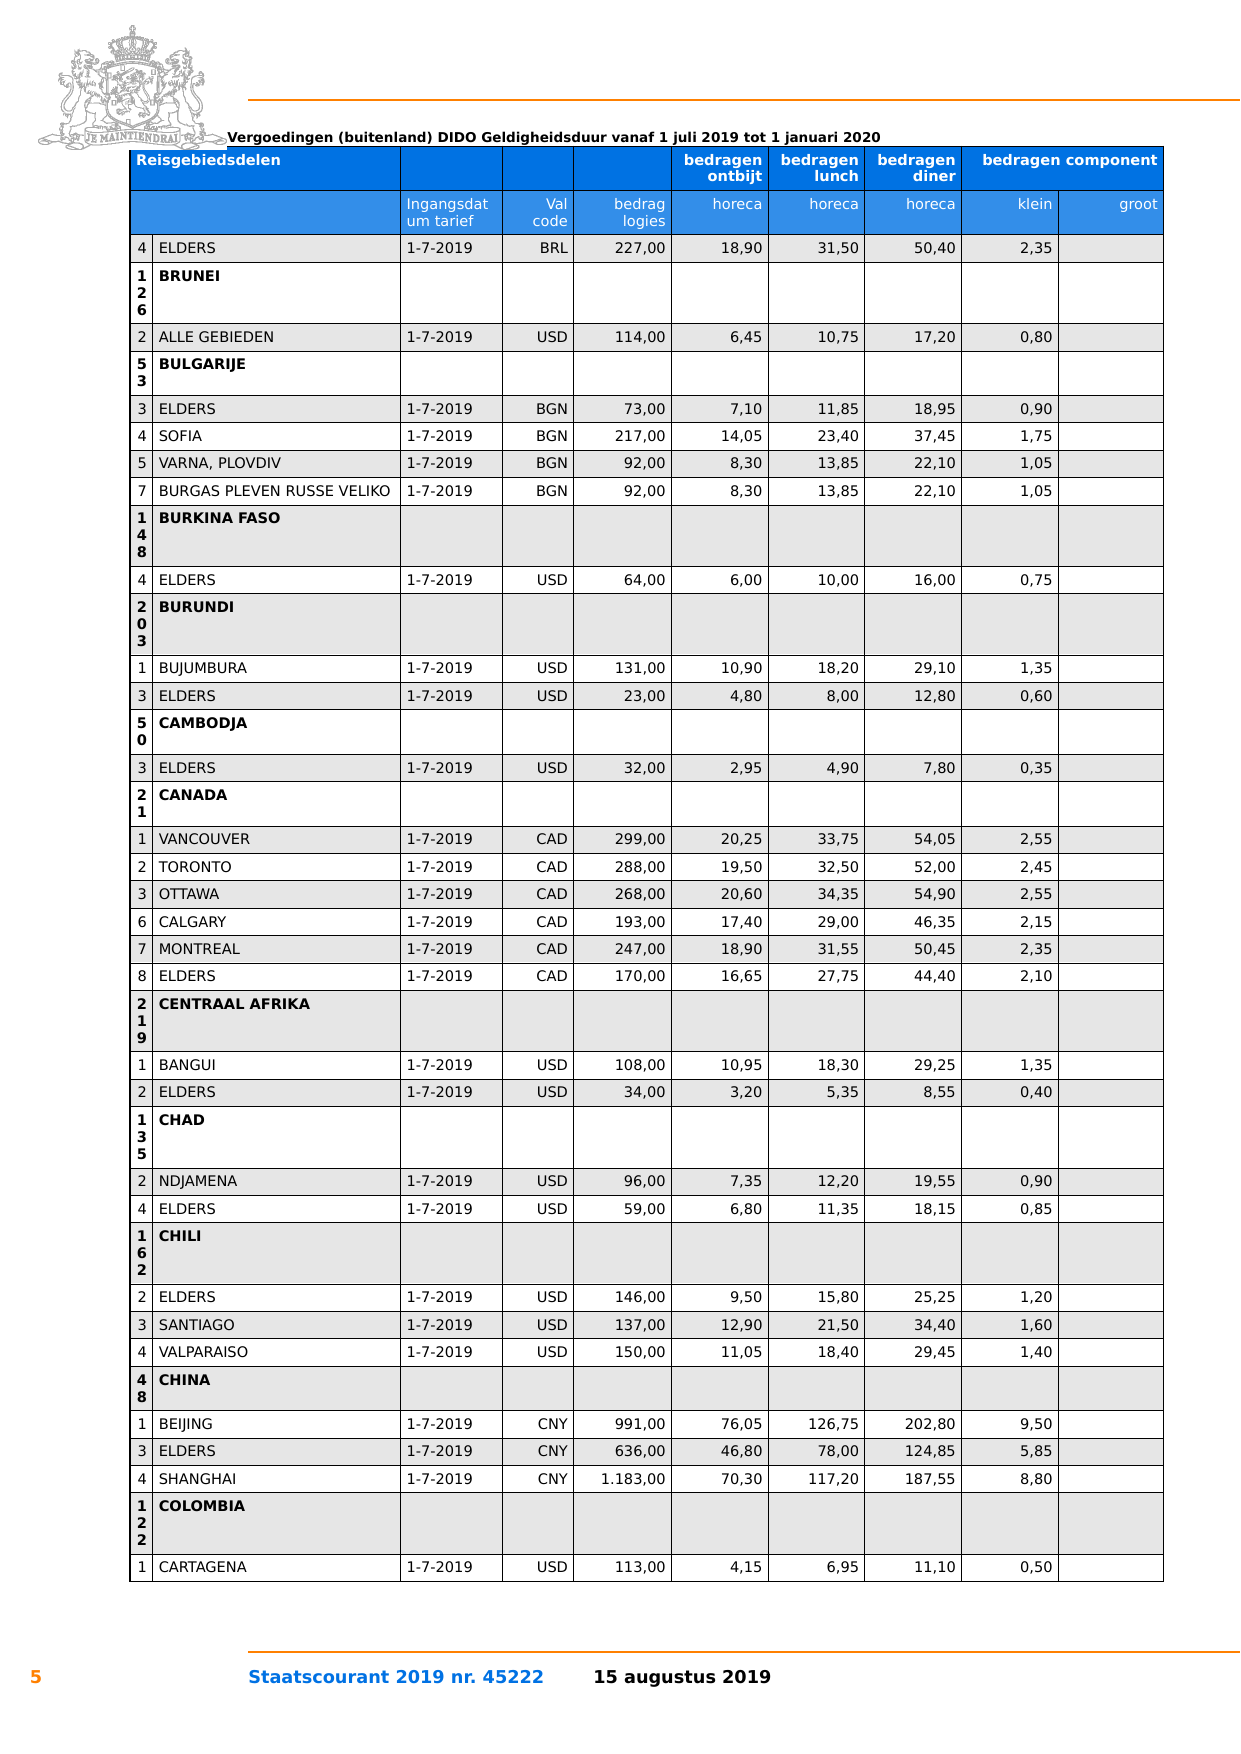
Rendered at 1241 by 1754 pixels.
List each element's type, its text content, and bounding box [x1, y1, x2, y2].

table_cell 2,35 [962, 235, 1058, 262]
table_cell [503, 263, 573, 323]
table_cell 50,40 [865, 235, 961, 262]
table_cell 1,05 [962, 478, 1058, 504]
table_cell 1 [131, 1555, 152, 1581]
table_cell ELDERS [153, 567, 400, 593]
table_cell [962, 782, 1058, 826]
table_cell [503, 594, 573, 654]
table_cell 2,95 [672, 755, 768, 781]
table_cell 288,00 [574, 854, 671, 880]
table_cell 4 [131, 1466, 152, 1492]
table_cell CNY [503, 1466, 573, 1492]
table_cell [574, 147, 671, 190]
table_cell BURUNDI [153, 594, 400, 654]
table_cell 4 [131, 1339, 152, 1366]
table_cell ELDERS [153, 1196, 400, 1222]
table_cell 54,05 [865, 827, 961, 853]
table_cell CNY [503, 1411, 573, 1437]
table_cell USD [503, 1312, 573, 1338]
table_cell 54,90 [865, 881, 961, 908]
table_cell [769, 594, 864, 654]
table_cell 31,55 [769, 936, 864, 962]
table_cell 76,05 [672, 1411, 768, 1437]
table_cell 13,85 [769, 478, 864, 504]
table_cell [1059, 352, 1163, 395]
table_cell [672, 1493, 768, 1554]
table_cell 1-7-2019 [401, 1339, 502, 1366]
table_cell [574, 1493, 671, 1554]
table_cell [401, 710, 502, 754]
table_cell 2 [131, 1080, 152, 1106]
table_cell [574, 710, 671, 754]
table_cell BUJUMBURA [153, 656, 400, 682]
table_cell [672, 1367, 768, 1410]
table_cell 636,00 [574, 1439, 671, 1465]
table_cell 0,85 [962, 1196, 1058, 1222]
table_cell 25,25 [865, 1285, 961, 1311]
table_cell 59,00 [574, 1196, 671, 1222]
table_cell [1059, 1555, 1163, 1581]
table_cell 92,00 [574, 451, 671, 477]
table_cell 48 [131, 1367, 152, 1410]
table_cell 1-7-2019 [401, 451, 502, 477]
table_cell [574, 352, 671, 395]
table_cell 18,90 [672, 936, 768, 962]
table_cell [962, 352, 1058, 395]
table_cell 117,20 [769, 1466, 864, 1492]
table_cell 6 [131, 909, 152, 935]
table_cell CAD [503, 827, 573, 853]
table_cell 2,45 [962, 854, 1058, 880]
table_cell 126,75 [769, 1411, 864, 1437]
table_cell 1 [131, 1411, 152, 1437]
table_cell 1-7-2019 [401, 755, 502, 781]
table_cell BURKINA FASO [153, 506, 400, 566]
table_cell [962, 1493, 1058, 1554]
table_cell VALPARAISO [153, 1339, 400, 1366]
table_cell 34,00 [574, 1080, 671, 1106]
table_cell 70,30 [672, 1466, 768, 1492]
table_cell Ingangsdatum tarief [401, 191, 502, 234]
table_cell [1059, 324, 1163, 351]
table_cell USD [503, 1339, 573, 1366]
table_cell BGN [503, 451, 573, 477]
table_cell TORONTO [153, 854, 400, 880]
table_cell 27,75 [769, 964, 864, 990]
table_cell 1-7-2019 [401, 396, 502, 422]
table_cell 1-7-2019 [401, 235, 502, 262]
table_cell [865, 506, 961, 566]
table_cell 0,35 [962, 755, 1058, 781]
table_cell Reisgebiedsdelen [131, 147, 400, 190]
table_cell 7 [131, 936, 152, 962]
table_cell [672, 506, 768, 566]
table_cell 8,80 [962, 1466, 1058, 1492]
table_cell 126 [131, 263, 152, 323]
table_cell 217,00 [574, 423, 671, 450]
table_cell ELDERS [153, 1080, 400, 1106]
table_cell 10,95 [672, 1052, 768, 1079]
table_cell CENTRAAL AFRIKA [153, 991, 400, 1051]
table_cell CHAD [153, 1107, 400, 1167]
table_cell 193,00 [574, 909, 671, 935]
table_cell 6,45 [672, 324, 768, 351]
table_cell bedragen diner [865, 147, 961, 190]
table_cell 8,30 [672, 451, 768, 477]
table_cell 18,95 [865, 396, 961, 422]
table_cell [1059, 478, 1163, 504]
table_cell BGN [503, 396, 573, 422]
table_cell klein [962, 191, 1058, 234]
table_cell [672, 1107, 768, 1167]
table_cell 29,25 [865, 1052, 961, 1079]
table_cell 9,50 [962, 1411, 1058, 1437]
table_cell [1059, 1493, 1163, 1554]
table_cell [1059, 396, 1163, 422]
table_cell 1-7-2019 [401, 1169, 502, 1195]
table_cell [401, 506, 502, 566]
table_cell 19,55 [865, 1169, 961, 1195]
table_cell 1,20 [962, 1285, 1058, 1311]
table_cell [1059, 1169, 1163, 1195]
table_cell [1059, 1196, 1163, 1222]
table_cell [1059, 827, 1163, 853]
picture [38, 25, 227, 150]
table_cell 73,00 [574, 396, 671, 422]
table_cell 7,80 [865, 755, 961, 781]
table_cell 21,50 [769, 1312, 864, 1338]
table_cell bedragen component [962, 147, 1163, 190]
table_cell [769, 782, 864, 826]
table_cell 16,00 [865, 567, 961, 593]
table_cell [1059, 235, 1163, 262]
table_cell 12,80 [865, 683, 961, 709]
table_cell 0,40 [962, 1080, 1058, 1106]
table_cell [1059, 909, 1163, 935]
table_cell 14,05 [672, 423, 768, 450]
table_cell 0,90 [962, 1169, 1058, 1195]
table_cell [1059, 594, 1163, 654]
table_cell CARTAGENA [153, 1555, 400, 1581]
table_cell [962, 1223, 1058, 1283]
table_cell [865, 782, 961, 826]
table_cell [1059, 854, 1163, 880]
table_cell 7 [131, 478, 152, 504]
table_cell 3 [131, 396, 152, 422]
table_cell 4 [131, 1196, 152, 1222]
table_cell 202,80 [865, 1411, 961, 1437]
table_cell [865, 352, 961, 395]
table_cell [1059, 1339, 1163, 1366]
table_cell 12,20 [769, 1169, 864, 1195]
table_cell 5 [131, 451, 152, 477]
table_cell 122 [131, 1493, 152, 1554]
table_cell [574, 594, 671, 654]
table_cell [865, 263, 961, 323]
table_cell horeca [865, 191, 961, 234]
table_cell 1,35 [962, 656, 1058, 682]
table_cell 219 [131, 991, 152, 1051]
table_cell 29,45 [865, 1339, 961, 1366]
table_cell 1 [131, 1052, 152, 1079]
table_cell 21 [131, 782, 152, 826]
table_cell 10,75 [769, 324, 864, 351]
table_cell COLOMBIA [153, 1493, 400, 1554]
table_cell MONTREAL [153, 936, 400, 962]
table_cell USD [503, 1196, 573, 1222]
table_cell 4,15 [672, 1555, 768, 1581]
table_cell 2 [131, 1169, 152, 1195]
table_cell [962, 506, 1058, 566]
table_cell 4,80 [672, 683, 768, 709]
table_cell [131, 191, 400, 234]
table_cell [401, 1493, 502, 1554]
table_cell ELDERS [153, 1439, 400, 1465]
table_cell [503, 1223, 573, 1283]
table_cell 33,75 [769, 827, 864, 853]
table_cell 1-7-2019 [401, 1555, 502, 1581]
table_cell 1-7-2019 [401, 964, 502, 990]
table_cell USD [503, 1555, 573, 1581]
table_cell 1,40 [962, 1339, 1058, 1366]
table_cell [672, 594, 768, 654]
table_cell 124,85 [865, 1439, 961, 1465]
table_cell 150,00 [574, 1339, 671, 1366]
table_cell [769, 1493, 864, 1554]
table_cell USD [503, 1052, 573, 1079]
table_cell 8,55 [865, 1080, 961, 1106]
table_cell 1-7-2019 [401, 567, 502, 593]
table_cell 3,20 [672, 1080, 768, 1106]
table_cell 32,00 [574, 755, 671, 781]
table_cell [574, 1107, 671, 1167]
table_cell [401, 594, 502, 654]
table_cell 1-7-2019 [401, 1411, 502, 1437]
table_cell 299,00 [574, 827, 671, 853]
table_cell [1059, 1466, 1163, 1492]
table_cell 6,80 [672, 1196, 768, 1222]
table_cell 18,40 [769, 1339, 864, 1366]
table_cell 18,30 [769, 1052, 864, 1079]
table_cell BGN [503, 423, 573, 450]
table_cell 187,55 [865, 1466, 961, 1492]
table_cell 34,40 [865, 1312, 961, 1338]
table_cell [1059, 1285, 1163, 1311]
table_cell [672, 352, 768, 395]
table_cell SOFIA [153, 423, 400, 450]
table_cell 203 [131, 594, 152, 654]
table_cell 11,35 [769, 1196, 864, 1222]
table_cell 1 [131, 656, 152, 682]
table_cell [769, 991, 864, 1051]
table_cell bedragen ontbijt [672, 147, 768, 190]
table_cell USD [503, 656, 573, 682]
table_cell 18,20 [769, 656, 864, 682]
table_cell [1059, 567, 1163, 593]
table_cell 1-7-2019 [401, 1439, 502, 1465]
table_cell 11,10 [865, 1555, 961, 1581]
table_cell 1-7-2019 [401, 656, 502, 682]
table_cell 1-7-2019 [401, 827, 502, 853]
table_cell 53 [131, 352, 152, 395]
table_cell ALLE GEBIEDEN [153, 324, 400, 351]
table_cell 13,85 [769, 451, 864, 477]
table_cell 1-7-2019 [401, 1312, 502, 1338]
table_cell 1,75 [962, 423, 1058, 450]
table_cell 2 [131, 854, 152, 880]
table_cell 50 [131, 710, 152, 754]
table_cell [865, 710, 961, 754]
table_cell NDJAMENA [153, 1169, 400, 1195]
table_cell 1-7-2019 [401, 1285, 502, 1311]
table_cell 4 [131, 423, 152, 450]
table_cell 2 [131, 1285, 152, 1311]
table_cell bedrag logies [574, 191, 671, 234]
table_cell CHILI [153, 1223, 400, 1283]
table_cell [865, 1493, 961, 1554]
table_cell BANGUI [153, 1052, 400, 1079]
table_cell horeca [769, 191, 864, 234]
table_cell CAMBODJA [153, 710, 400, 754]
table_cell 23,40 [769, 423, 864, 450]
table_cell 11,85 [769, 396, 864, 422]
table_cell 17,20 [865, 324, 961, 351]
table_cell 18,90 [672, 235, 768, 262]
table_cell 22,10 [865, 451, 961, 477]
table_cell [401, 1223, 502, 1283]
table_cell 12,90 [672, 1312, 768, 1338]
table_cell 1-7-2019 [401, 478, 502, 504]
table_cell 46,80 [672, 1439, 768, 1465]
table_cell BULGARIJE [153, 352, 400, 395]
table_cell 1-7-2019 [401, 1052, 502, 1079]
table_cell 2,10 [962, 964, 1058, 990]
table_cell horeca [672, 191, 768, 234]
table_cell 46,35 [865, 909, 961, 935]
table_cell USD [503, 1080, 573, 1106]
table_cell [1059, 964, 1163, 990]
table_cell CNY [503, 1439, 573, 1465]
table_cell groot [1059, 191, 1163, 234]
table_cell 1-7-2019 [401, 936, 502, 962]
table_cell [962, 991, 1058, 1051]
table_cell 1,60 [962, 1312, 1058, 1338]
table_cell bedragen lunch [769, 147, 864, 190]
table_cell [503, 147, 573, 190]
table_cell 2,35 [962, 936, 1058, 962]
table_cell 9,50 [672, 1285, 768, 1311]
table_cell [1059, 710, 1163, 754]
table_cell 20,60 [672, 881, 768, 908]
table_cell 108,00 [574, 1052, 671, 1079]
table_cell [1059, 1439, 1163, 1465]
table_cell [1059, 451, 1163, 477]
table_cell 8 [131, 964, 152, 990]
table_cell [865, 1367, 961, 1410]
table_cell 1-7-2019 [401, 683, 502, 709]
table_cell [1059, 423, 1163, 450]
table_cell 1-7-2019 [401, 909, 502, 935]
table_cell 1-7-2019 [401, 324, 502, 351]
table_cell [865, 1107, 961, 1167]
table_cell 18,15 [865, 1196, 961, 1222]
table_cell 3 [131, 1439, 152, 1465]
table_cell 148 [131, 506, 152, 566]
table_cell [865, 991, 961, 1051]
table_cell CAD [503, 964, 573, 990]
table_cell 2 [131, 324, 152, 351]
table_cell 17,40 [672, 909, 768, 935]
table_cell [1059, 782, 1163, 826]
table_cell 29,00 [769, 909, 864, 935]
table_cell 135 [131, 1107, 152, 1167]
table_cell [769, 506, 864, 566]
table_cell [1059, 1223, 1163, 1283]
table_cell USD [503, 1285, 573, 1311]
table_cell 114,00 [574, 324, 671, 351]
table_cell [769, 710, 864, 754]
table_cell CAD [503, 909, 573, 935]
table_cell 0,80 [962, 324, 1058, 351]
table_cell CHINA [153, 1367, 400, 1410]
table_cell 64,00 [574, 567, 671, 593]
table_header Vergoedingen (buitenland) DIDO Geldigheidsduur vanaf 1 juli 2019 tot 1 januari 2020 [227, 130, 1163, 146]
table_cell 22,10 [865, 478, 961, 504]
table_cell 2,55 [962, 881, 1058, 908]
table_cell ELDERS [153, 755, 400, 781]
table_cell [503, 710, 573, 754]
table_cell Val code [503, 191, 573, 234]
table_cell [503, 506, 573, 566]
table_cell ELDERS [153, 1285, 400, 1311]
table_cell 247,00 [574, 936, 671, 962]
table_cell 20,25 [672, 827, 768, 853]
table_cell [401, 352, 502, 395]
table_cell 1,35 [962, 1052, 1058, 1079]
table_cell BGN [503, 478, 573, 504]
table_cell ELDERS [153, 964, 400, 990]
table_cell [1059, 1367, 1163, 1410]
table_cell 92,00 [574, 478, 671, 504]
table_cell 162 [131, 1223, 152, 1283]
table_cell 0,75 [962, 567, 1058, 593]
table_cell [769, 1107, 864, 1167]
table_cell USD [503, 755, 573, 781]
table_cell CAD [503, 881, 573, 908]
table_cell USD [503, 1169, 573, 1195]
table_cell [672, 1223, 768, 1283]
table_cell VARNA, PLOVDIV [153, 451, 400, 477]
table_cell [503, 1367, 573, 1410]
table_cell ELDERS [153, 235, 400, 262]
table_cell 146,00 [574, 1285, 671, 1311]
table_cell BEIJING [153, 1411, 400, 1437]
table_cell USD [503, 683, 573, 709]
table_cell [1059, 506, 1163, 566]
table_cell [401, 147, 502, 190]
table_cell BURGAS PLEVEN RUSSE VELIKO [153, 478, 400, 504]
table_cell [503, 352, 573, 395]
table_cell ELDERS [153, 396, 400, 422]
table_cell BRL [503, 235, 573, 262]
table_cell 4 [131, 567, 152, 593]
table_cell 3 [131, 1312, 152, 1338]
table_cell 3 [131, 755, 152, 781]
table_cell 113,00 [574, 1555, 671, 1581]
table_cell 268,00 [574, 881, 671, 908]
table_cell 23,00 [574, 683, 671, 709]
table_cell [574, 991, 671, 1051]
table_cell [962, 263, 1058, 323]
table_cell 15,80 [769, 1285, 864, 1311]
table_cell 0,90 [962, 396, 1058, 422]
table_cell [962, 1367, 1058, 1410]
table_cell 4 [131, 235, 152, 262]
table_cell [1059, 1411, 1163, 1437]
table_cell [574, 782, 671, 826]
table_cell 37,45 [865, 423, 961, 450]
table_cell 2,55 [962, 827, 1058, 853]
table_cell 1 [131, 827, 152, 853]
table_cell 170,00 [574, 964, 671, 990]
table_cell [503, 1493, 573, 1554]
table_cell 3 [131, 881, 152, 908]
table_cell [503, 1107, 573, 1167]
table_cell [574, 1367, 671, 1410]
table_cell 19,50 [672, 854, 768, 880]
table_cell [962, 1107, 1058, 1167]
table_cell 50,45 [865, 936, 961, 962]
table_cell 1-7-2019 [401, 854, 502, 880]
table_cell 29,10 [865, 656, 961, 682]
table_cell 31,50 [769, 235, 864, 262]
table_cell 6,00 [672, 567, 768, 593]
table_cell 5,35 [769, 1080, 864, 1106]
table_cell SANTIAGO [153, 1312, 400, 1338]
table_cell CALGARY [153, 909, 400, 935]
table_cell [1059, 263, 1163, 323]
table_cell CANADA [153, 782, 400, 826]
table_cell 1-7-2019 [401, 1466, 502, 1492]
table_cell [401, 991, 502, 1051]
table_cell [574, 263, 671, 323]
table_cell USD [503, 567, 573, 593]
table_cell USD [503, 324, 573, 351]
table_cell 32,50 [769, 854, 864, 880]
table_cell 96,00 [574, 1169, 671, 1195]
table_cell [769, 263, 864, 323]
table_cell CAD [503, 854, 573, 880]
table_cell [401, 263, 502, 323]
table_cell [1059, 1052, 1163, 1079]
table_cell 3 [131, 683, 152, 709]
table_cell [1059, 881, 1163, 908]
table_cell 5,85 [962, 1439, 1058, 1465]
table_cell [503, 782, 573, 826]
table_cell [672, 710, 768, 754]
table_cell OTTAWA [153, 881, 400, 908]
table_cell [962, 594, 1058, 654]
table_cell [672, 782, 768, 826]
table_cell 131,00 [574, 656, 671, 682]
table_cell 137,00 [574, 1312, 671, 1338]
table_cell 7,10 [672, 396, 768, 422]
table_cell [769, 1367, 864, 1410]
table_cell VANCOUVER [153, 827, 400, 853]
table_cell 1-7-2019 [401, 881, 502, 908]
table_cell 0,50 [962, 1555, 1058, 1581]
table_cell 2,15 [962, 909, 1058, 935]
table_cell 34,35 [769, 881, 864, 908]
table_cell SHANGHAI [153, 1466, 400, 1492]
table_cell 0,60 [962, 683, 1058, 709]
table_cell [865, 594, 961, 654]
table_cell 78,00 [769, 1439, 864, 1465]
table_cell 10,00 [769, 567, 864, 593]
table_cell [1059, 991, 1163, 1051]
table_cell [1059, 1107, 1163, 1167]
table_cell 1-7-2019 [401, 1196, 502, 1222]
table_cell 8,00 [769, 683, 864, 709]
table_cell [769, 1223, 864, 1283]
table_cell [574, 506, 671, 566]
table_cell [672, 263, 768, 323]
table_cell 8,30 [672, 478, 768, 504]
table_cell 44,40 [865, 964, 961, 990]
table_cell 1-7-2019 [401, 423, 502, 450]
table_cell CAD [503, 936, 573, 962]
table_cell 4,90 [769, 755, 864, 781]
table_cell 11,05 [672, 1339, 768, 1366]
table_cell 6,95 [769, 1555, 864, 1581]
table_cell [865, 1223, 961, 1283]
table_cell [962, 710, 1058, 754]
table_cell [672, 991, 768, 1051]
table_cell 227,00 [574, 235, 671, 262]
table_cell 16,65 [672, 964, 768, 990]
table_cell [1059, 683, 1163, 709]
table_cell [1059, 1080, 1163, 1106]
table_cell BRUNEI [153, 263, 400, 323]
table_cell [769, 352, 864, 395]
table_cell 7,35 [672, 1169, 768, 1195]
table_cell 1,05 [962, 451, 1058, 477]
table_cell [503, 991, 573, 1051]
table_cell [401, 1107, 502, 1167]
table_cell [1059, 656, 1163, 682]
table_cell 10,90 [672, 656, 768, 682]
table_cell 1-7-2019 [401, 1080, 502, 1106]
table_cell 991,00 [574, 1411, 671, 1437]
table_cell [401, 782, 502, 826]
table_cell 1.183,00 [574, 1466, 671, 1492]
table_cell 52,00 [865, 854, 961, 880]
table_cell [574, 1223, 671, 1283]
table_cell [1059, 936, 1163, 962]
table_cell [401, 1367, 502, 1410]
table_cell [1059, 755, 1163, 781]
table_cell [1059, 1312, 1163, 1338]
table_cell ELDERS [153, 683, 400, 709]
